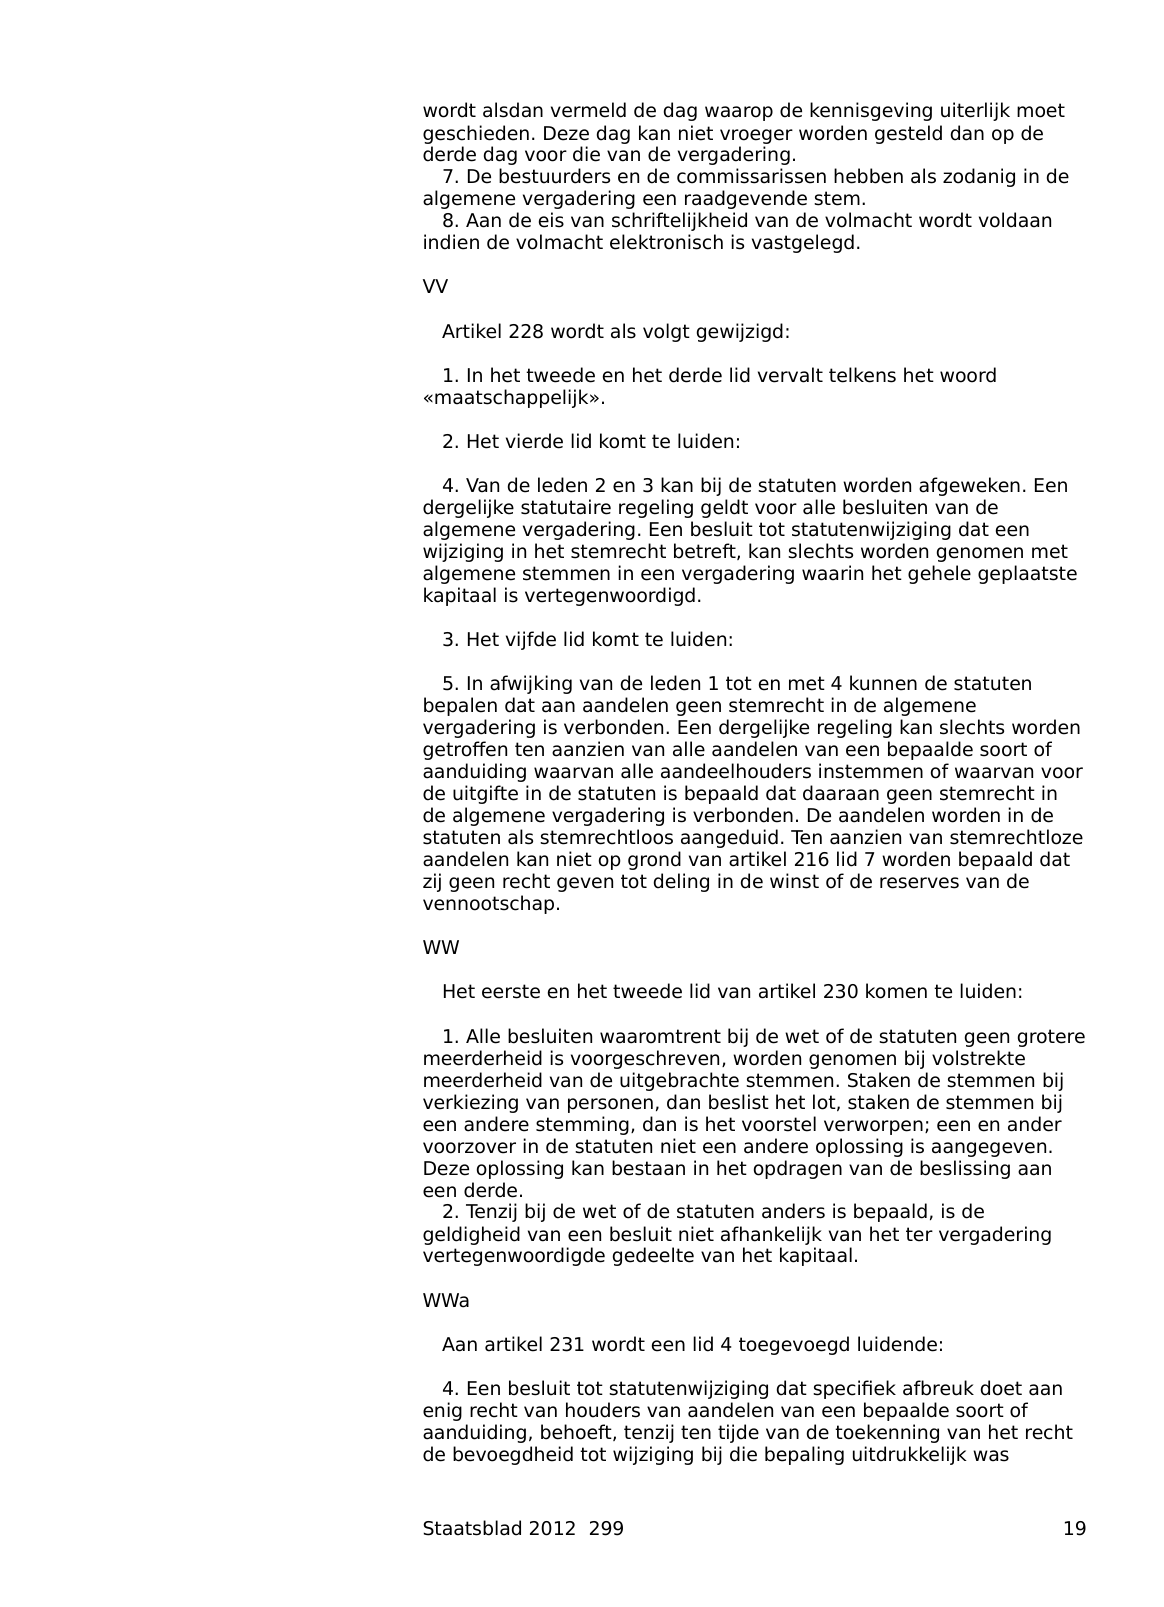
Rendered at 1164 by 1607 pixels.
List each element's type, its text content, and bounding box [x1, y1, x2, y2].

text 3. Het vijfde lid komt te luiden: [422, 629, 1087, 651]
text wordt alsdan vermeld de dag waarop de kennisgeving uiterlijk moet geschieden. Deze dag kan niet vroeger worden gesteld dan op de derde dag voor die van de vergadering. [422, 100, 1087, 166]
text VV [422, 276, 1087, 298]
text Het eerste en het tweede lid van artikel 230 komen te luiden: [422, 981, 1087, 1003]
text Aan artikel 231 wordt een lid 4 toegevoegd luidende: [422, 1334, 1087, 1356]
text WWa [422, 1289, 1087, 1312]
text 4. Van de leden 2 en 3 kan bij de statuten worden afgeweken. Een dergelijke statutaire regeling geldt voor alle besluiten van de algemene vergadering. Een besluit tot statutenwijziging dat een wijziging in het stemrecht betreft, kan slechts worden genomen met algemene stemmen in een vergadering waarin het gehele geplaatste kapitaal is vertegenwoordigd. [422, 475, 1087, 607]
text 8. Aan de eis van schriftelijkheid van de volmacht wordt voldaan indien de volmacht elektronisch is vastgelegd. [422, 210, 1087, 254]
text Artikel 228 wordt als volgt gewijzigd: [422, 321, 1087, 343]
text 1. Alle besluiten waaromtrent bij de wet of de statuten geen grotere meerderheid is voorgeschreven, worden genomen bij volstrekte meerderheid van de uitgebrachte stemmen. Staken de stemmen bij verkiezing van personen, dan beslist het lot, staken de stemmen bij een andere stemming, dan is het voorstel verworpen; een en ander voorzover in de statuten niet een andere oplossing is aangegeven. Deze oplossing kan bestaan in het opdragen van de beslissing aan een derde. [422, 1026, 1087, 1201]
text 4. Een besluit tot statutenwijziging dat specifiek afbreuk doet aan enig recht van houders van aandelen van een bepaalde soort of aanduiding, behoeft, tenzij ten tijde van de toekenning van het recht de bevoegdheid tot wijziging bij die bepaling uitdrukkelijk was [422, 1378, 1087, 1466]
text 7. De bestuurders en de commissarissen hebben als zodanig in de algemene vergadering een raadgevende stem. [422, 166, 1087, 210]
text 2. Het vierde lid komt te luiden: [422, 431, 1087, 453]
text WW [422, 937, 1087, 959]
text 5. In afwijking van de leden 1 tot en met 4 kunnen de statuten bepalen dat aan aandelen geen stemrecht in de algemene vergadering is verbonden. Een dergelijke regeling kan slechts worden getroffen ten aanzien van alle aandelen van een bepaalde soort of aanduiding waarvan alle aandeelhouders instemmen of waarvan voor de uitgifte in de statuten is bepaald dat daaraan geen stemrecht in de algemene vergadering is verbonden. De aandelen worden in de statuten als stemrechtloos aangeduid. Ten aanzien van stemrechtloze aandelen kan niet op grond van artikel 216 lid 7 worden bepaald dat zij geen recht geven tot deling in de winst of de reserves van de vennootschap. [422, 673, 1087, 915]
text 2. Tenzij bij de wet of de statuten anders is bepaald, is de geldigheid van een besluit niet afhankelijk van het ter vergadering vertegenwoordigde gedeelte van het kapitaal. [422, 1201, 1087, 1267]
text 1. In het tweede en het derde lid vervalt telkens het woord «maatschappelijk». [422, 365, 1087, 409]
